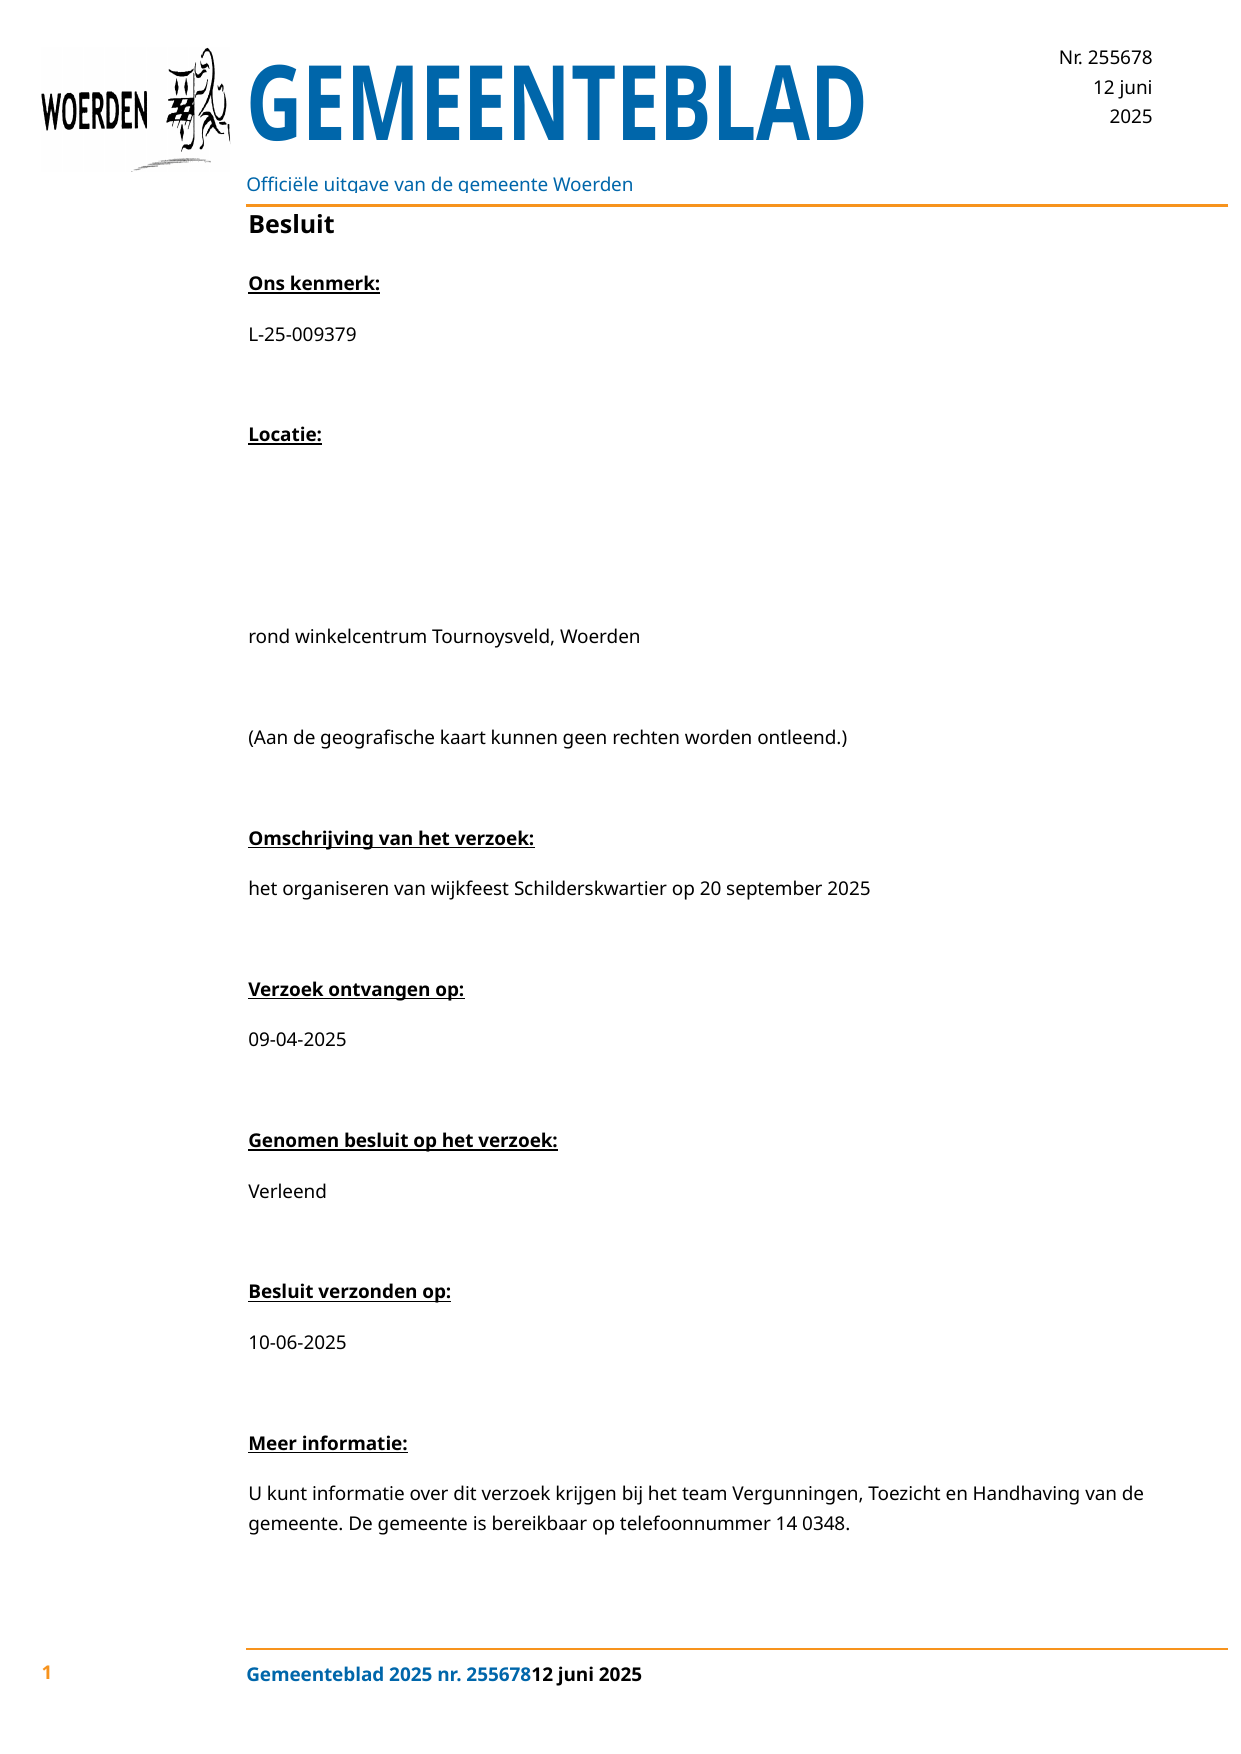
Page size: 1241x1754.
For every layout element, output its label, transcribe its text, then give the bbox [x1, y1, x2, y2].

text Besluit [248, 207, 1152, 241]
text 09-04-2025 [248, 1027, 1152, 1052]
text Verzoek ontvangen op: [248, 976, 1152, 1002]
text (Aan de geografische kaart kunnen geen rechten worden ontleend.) [248, 724, 1152, 750]
picture [41, 47, 231, 172]
text Verleend [248, 1178, 1152, 1203]
text Ons kenmerk: [248, 270, 1152, 296]
text U kunt informatie over dit verzoek krijgen bij het team Vergunningen, Toezicht en Handhaving van de gemeente. De gemeente is bereikbaar op telefoonnummer 14 0348. [248, 1480, 1152, 1536]
text 10-06-2025 [248, 1329, 1152, 1355]
text Meer informatie: [248, 1430, 1152, 1456]
text het organiseren van wijkfeest Schilderskwartier op 20 september 2025 [248, 875, 1152, 901]
text L-25-009379 [248, 321, 1152, 346]
text Genomen besluit op het verzoek: [248, 1127, 1152, 1153]
text Locatie: [248, 422, 1152, 447]
text Besluit verzonden op: [248, 1279, 1152, 1304]
text Omschrijving van het verzoek: [248, 825, 1152, 851]
text rond winkelcentrum Tournoysveld, Woerden [248, 623, 1152, 649]
